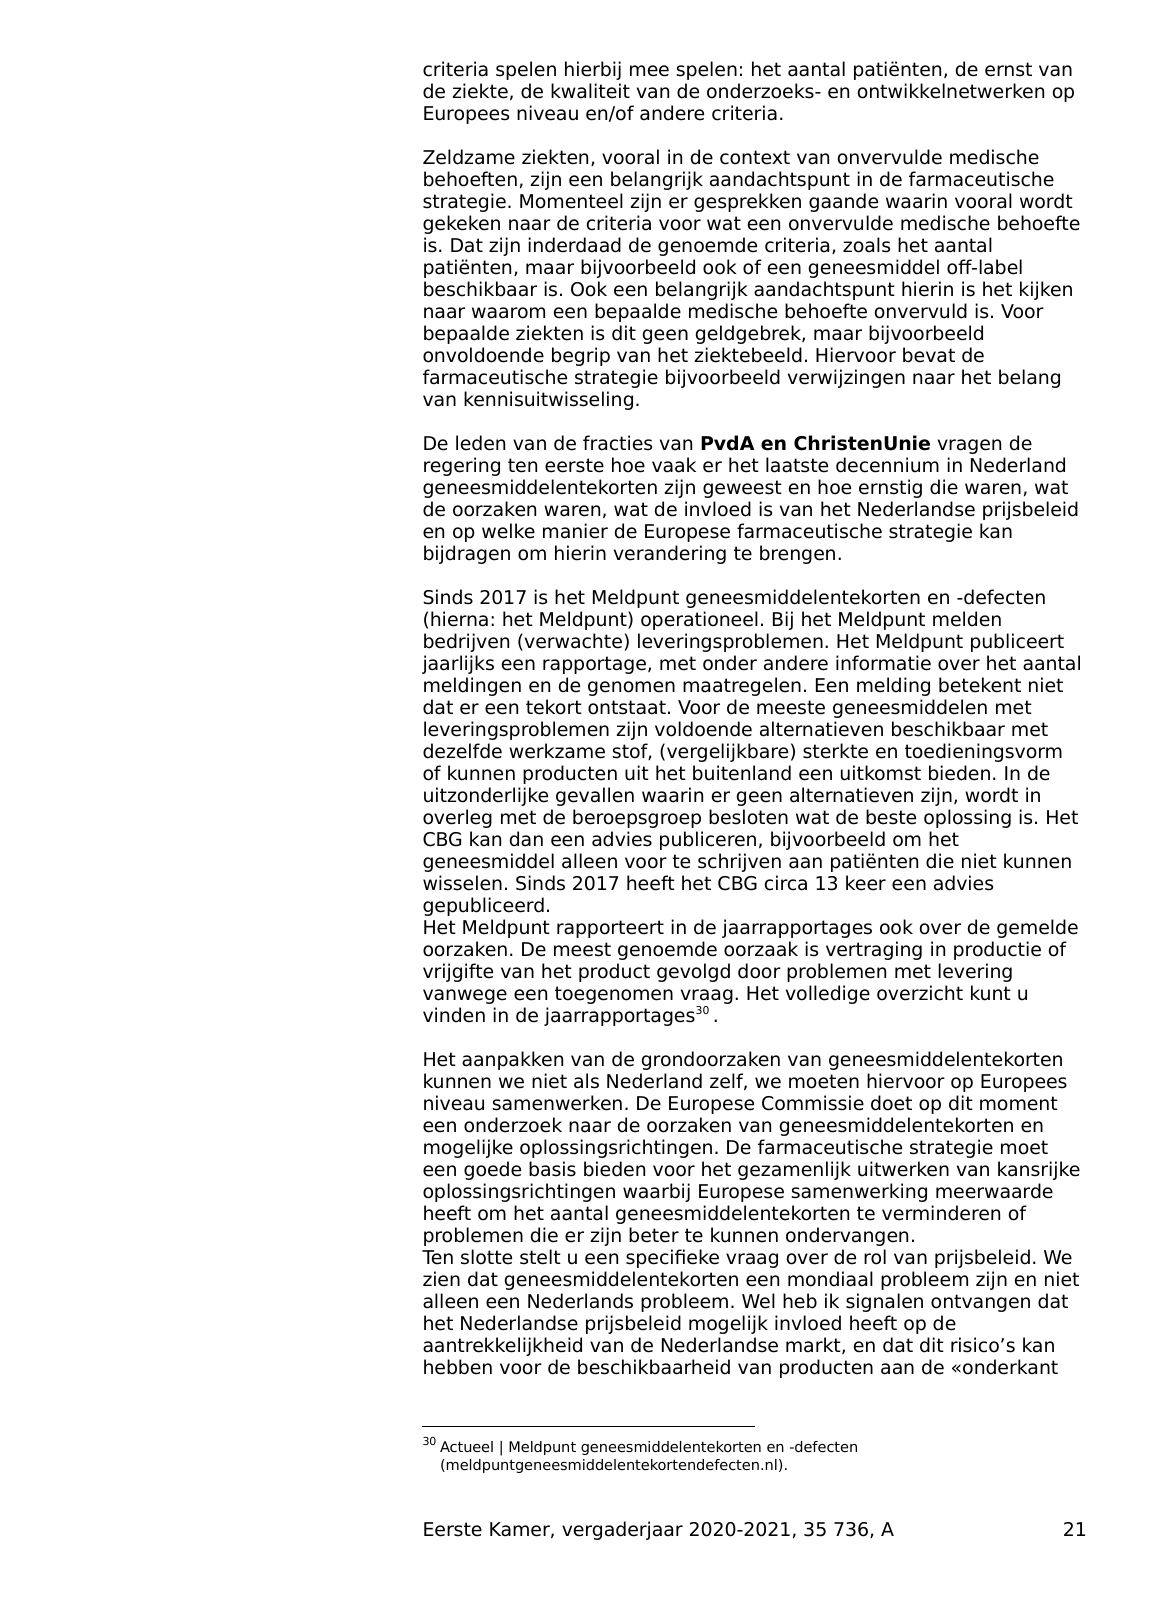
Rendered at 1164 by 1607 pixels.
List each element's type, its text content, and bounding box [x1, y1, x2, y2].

text Zeldzame ziekten, vooral in de context van onvervulde medische behoeften, zijn een belangrijk aandachtspunt in de farmaceutische strategie. Momenteel zijn er gesprekken gaande waarin vooral wordt gekeken naar de criteria voor wat een onvervulde medische behoefte is. Dat zijn inderdaad de genoemde criteria, zoals het aantal patiënten, maar bijvoorbeeld ook of een geneesmiddel off-label beschikbaar is. Ook een belangrijk aandachtspunt hierin is het kijken naar waarom een bepaalde medische behoefte onvervuld is. Voor bepaalde ziekten is dit geen geldgebrek, maar bijvoorbeeld onvoldoende begrip van het ziektebeeld. Hiervoor bevat de farmaceutische strategie bijvoorbeeld verwijzingen naar het belang van kennisuitwisseling. [422, 147, 1087, 411]
text Sinds 2017 is het Meldpunt geneesmiddelentekorten en -defecten (hierna: het Meldpunt) operationeel. Bij het Meldpunt melden bedrijven (verwachte) leveringsproblemen. Het Meldpunt publiceert jaarlijks een rapportage, met onder andere informatie over het aantal meldingen en de genomen maatregelen. Een melding betekent niet dat er een tekort ontstaat. Voor de meeste geneesmiddelen met leveringsproblemen zijn voldoende alternatieven beschikbaar met dezelfde werkzame stof, (vergelijkbare) sterkte en toedieningsvorm of kunnen producten uit het buitenland een uitkomst bieden. In de uitzonderlijke gevallen waarin er geen alternatieven zijn, wordt in overleg met de beroepsgroep besloten wat de beste oplossing is. Het CBG kan dan een advies publiceren, bijvoorbeeld om het geneesmiddel alleen voor te schrijven aan patiënten die niet kunnen wisselen. Sinds 2017 heeft het CBG circa 13 keer een advies gepubliceerd. [422, 587, 1087, 917]
text criteria spelen hierbij mee spelen: het aantal patiënten, de ernst van de ziekte, de kwaliteit van de onderzoeks- en ontwikkelnetwerken op Europees niveau en/of andere criteria. [422, 59, 1087, 125]
text Actueel | Meldpunt geneesmiddelentekorten en -defecten (meldpuntgeneesmiddelentekortendefecten.nl). [422, 1435, 1087, 1474]
text De leden van de fracties van PvdA en ChristenUnie vragen de regering ten eerste hoe vaak er het laatste decennium in Nederland geneesmiddelentekorten zijn geweest en hoe ernstig die waren, wat de oorzaken waren, wat de invloed is van het Nederlandse prijsbeleid en op welke manier de Europese farmaceutische strategie kan bijdragen om hierin verandering te brengen. [422, 433, 1087, 565]
text Ten slotte stelt u een specifieke vraag over de rol van prijsbeleid. We zien dat geneesmiddelentekorten een mondiaal probleem zijn en niet alleen een Nederlands probleem. Wel heb ik signalen ontvangen dat het Nederlandse prijsbeleid mogelijk invloed heeft op de aantrekkelijkheid van de Nederlandse markt, en dat dit risico’s kan hebben voor de beschikbaarheid van producten aan de «onderkant [422, 1247, 1087, 1379]
text Het aanpakken van de grondoorzaken van geneesmiddelentekorten kunnen we niet als Nederland zelf, we moeten hiervoor op Europees niveau samenwerken. De Europese Commissie doet op dit moment een onderzoek naar de oorzaken van geneesmiddelentekorten en mogelijke oplossingsrichtingen. De farmaceutische strategie moet een goede basis bieden voor het gezamenlijk uitwerken van kansrijke oplossingsrichtingen waarbij Europese samenwerking meerwaarde heeft om het aantal geneesmiddelentekorten te verminderen of problemen die er zijn beter te kunnen ondervangen. [422, 1049, 1087, 1247]
text Het Meldpunt rapporteert in de jaarrapportages ook over de gemelde oorzaken. De meest genoemde oorzaak is vertraging in productie of vrijgifte van het product gevolgd door problemen met levering vanwege een toegenomen vraag. Het volledige overzicht kunt u vinden in de jaarrapportages. [422, 917, 1087, 1027]
